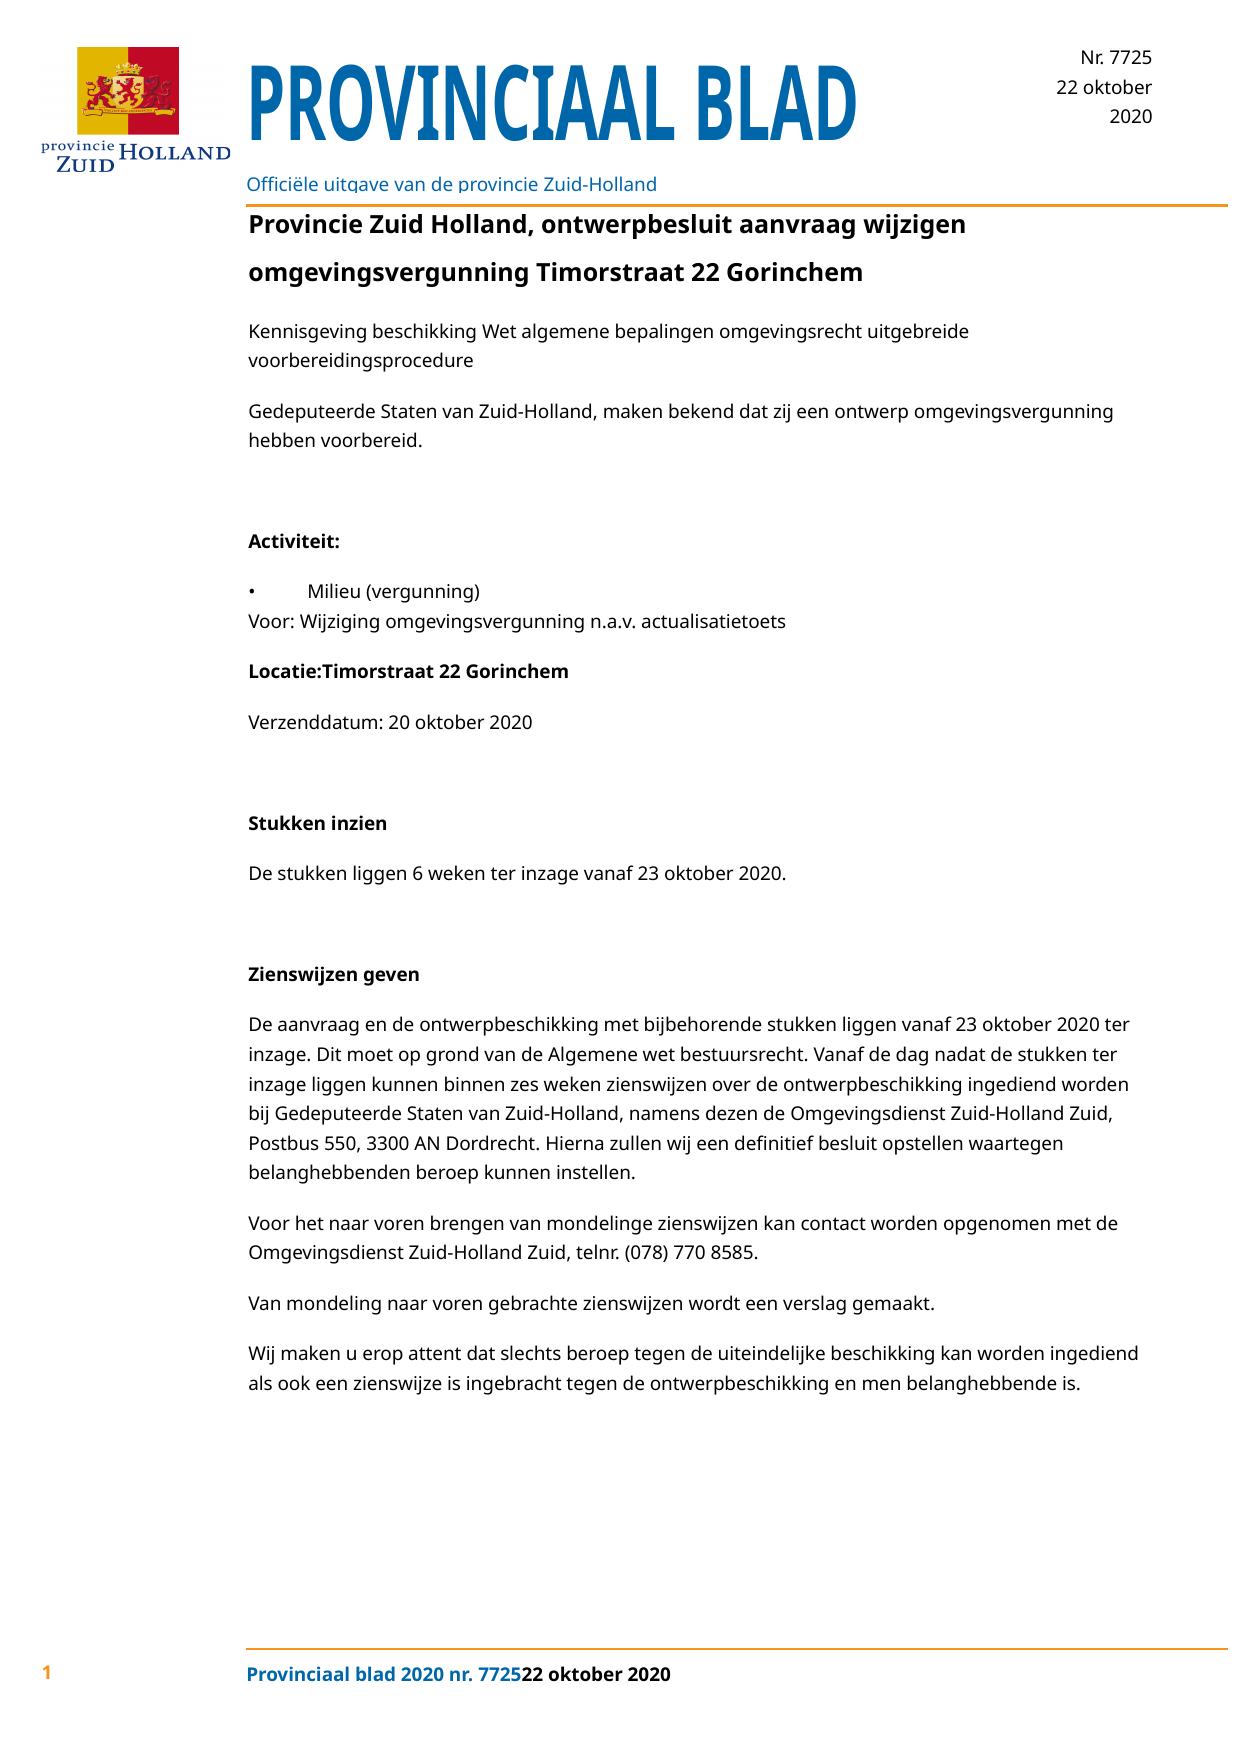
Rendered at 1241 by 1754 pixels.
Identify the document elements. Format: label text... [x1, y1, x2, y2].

text Voor het naar voren brengen van mondelinge zienswijzen kan contact worden opgenomen met de Omgevingsdienst Zuid-Holland Zuid, telnr. (078) 770 8585. [248, 1210, 1152, 1265]
text Wij maken u erop attent dat slechts beroep tegen de uiteindelijke beschikking kan worden ingediend als ook een zienswijze is ingebracht tegen de ontwerpbeschikking en men belanghebbende is. [248, 1340, 1152, 1396]
text Van mondeling naar voren gebrachte zienswijzen wordt een verslag gemaakt. [248, 1290, 1152, 1316]
text Stukken inzien [248, 810, 1152, 836]
text De stukken liggen 6 weken ter inzage vanaf 23 oktober 2020. [248, 860, 1152, 886]
text Voor: Wijziging omgevingsvergunning n.a.v. actualisatietoets [248, 608, 1152, 634]
picture [41, 47, 231, 172]
text Activiteit: [248, 528, 1152, 554]
text Locatie:Timorstraat 22 Gorinchem [248, 659, 1152, 684]
text Provincie Zuid Holland, ontwerpbesluit aanvraag wijzigen omgevingsvergunning Timorstraat 22 Gorinchem [248, 207, 1152, 288]
text Zienswijzen geven [248, 961, 1152, 987]
text Verzenddatum: 20 oktober 2020 [248, 709, 1152, 735]
text Kennisgeving beschikking Wet algemene bepalingen omgevingsrecht uitgebreide voorbereidingsprocedure [248, 318, 1152, 373]
list Milieu (vergunning) [248, 579, 1152, 604]
text Gedeputeerde Staten van Zuid-Holland, maken bekend dat zij een ontwerp omgevingsvergunning hebben voorbereid. [248, 398, 1152, 453]
text De aanvraag en de ontwerpbeschikking met bijbehorende stukken liggen vanaf 23 oktober 2020 ter inzage. Dit moet op grond van de Algemene wet bestuursrecht. Vanaf de dag nadat de stukken ter inzage liggen kunnen binnen zes weken zienswijzen over de ontwerpbeschikking ingediend worden bij Gedeputeerde Staten van Zuid-Holland, namens dezen de Omgevingsdienst Zuid-Holland Zuid, Postbus 550, 3300 AN Dordrecht. Hierna zullen wij een definitief besluit opstellen waartegen belanghebbenden beroep kunnen instellen. [248, 1012, 1152, 1185]
